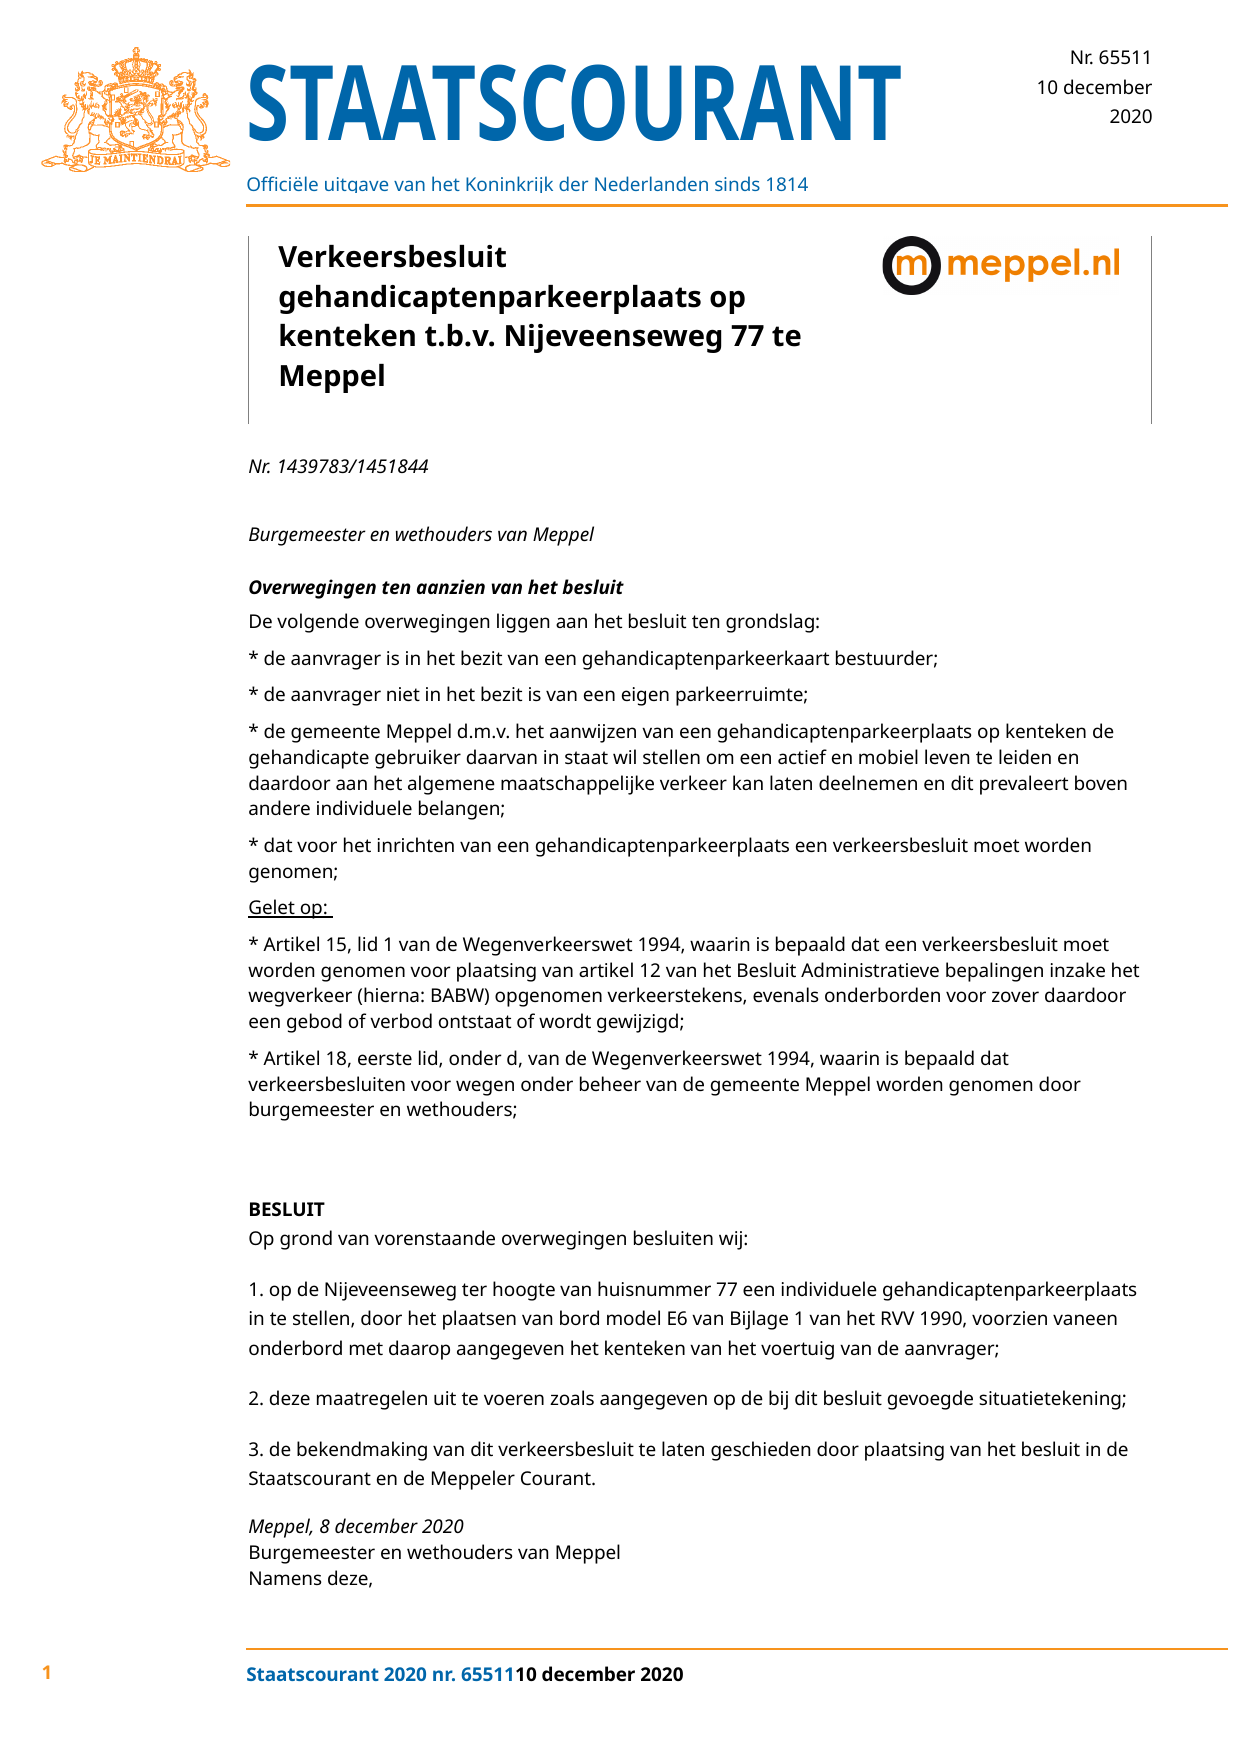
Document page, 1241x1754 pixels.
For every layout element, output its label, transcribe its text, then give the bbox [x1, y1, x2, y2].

text Op grond van vorenstaande overwegingen besluiten wij: [248, 1225, 1152, 1251]
text Meppel, 8 december 2020 [248, 1513, 1152, 1539]
table_header Verkeersbesluit gehandicaptenparkeerplaats op kenteken t.b.v. Nijeveenseweg 77 te Meppel [249, 236, 850, 424]
text Burgemeester en wethouders van Meppel [248, 1539, 1152, 1565]
text * Artikel 15, lid 1 van de Wegenverkeerswet 1994, waarin is bepaald dat een verkeersbesluit moet worden genomen voor plaatsing van artikel 12 van het Besluit Administratieve bepalingen inzake het wegverkeer (hierna: BABW) opgenomen verkeerstekens, evenals onderborden voor zover daardoor een gebod of verbod ontstaat of wordt gewijzigd; [248, 931, 1152, 1034]
text * dat voor het inrichten van een gehandicaptenparkeerplaats een verkeersbesluit moet worden genomen; [248, 832, 1152, 883]
text * de aanvrager niet in het bezit is van een eigen parkeerruimte; [248, 682, 1152, 707]
text * Artikel 18, eerste lid, onder d, van de Wegenverkeerswet 1994, waarin is bepaald dat verkeersbesluiten voor wegen onder beheer van de gemeente Meppel worden genomen door burgemeester en wethouders; [248, 1045, 1152, 1122]
text Burgemeester en wethouders van Meppel [248, 521, 1152, 547]
text * de gemeente Meppel d.m.v. het aanwijzen van een gehandicaptenparkeerplaats op kenteken de gehandicapte gebruiker daarvan in staat wil stellen om een actief en mobiel leven te leiden en daardoor aan het algemene maatschappelijke verkeer kan laten deelnemen en dit prevaleert boven andere individuele belangen; [248, 718, 1152, 821]
text Namens deze, [248, 1565, 1152, 1590]
text De volgende overwegingen liggen aan het besluit ten grondslag: [248, 608, 1152, 634]
text Overwegingen ten aanzien van het besluit [248, 574, 1152, 600]
text Gelet op: [248, 894, 1152, 920]
text 1. op de Nijeveenseweg ter hoogte van huisnummer 77 een individuele gehandicaptenparkeerplaats in te stellen, door het plaatsen van bord model E6 van Bijlage 1 van het RVV 1990, voorzien vaneen onderbord met daarop aangegeven het kenteken van het voertuig van de aanvrager; [248, 1276, 1152, 1361]
text * de aanvrager is in het bezit van een gehandicaptenparkeerkaart bestuurder; [248, 645, 1152, 671]
text Nr. 1439783/1451844 [248, 454, 1152, 479]
text 3. de bekendmaking van dit verkeersbesluit te laten geschieden door plaatsing van het besluit in de Staatscourant en de Meppeler Courant. [248, 1436, 1152, 1491]
text BESLUIT [248, 1196, 1152, 1222]
picture [882, 236, 1119, 295]
picture [41, 47, 231, 172]
text 2. deze maatregelen uit te voeren zoals aangegeven op de bij dit besluit gevoegde situatietekening; [248, 1385, 1152, 1411]
table_header [850, 236, 1151, 424]
